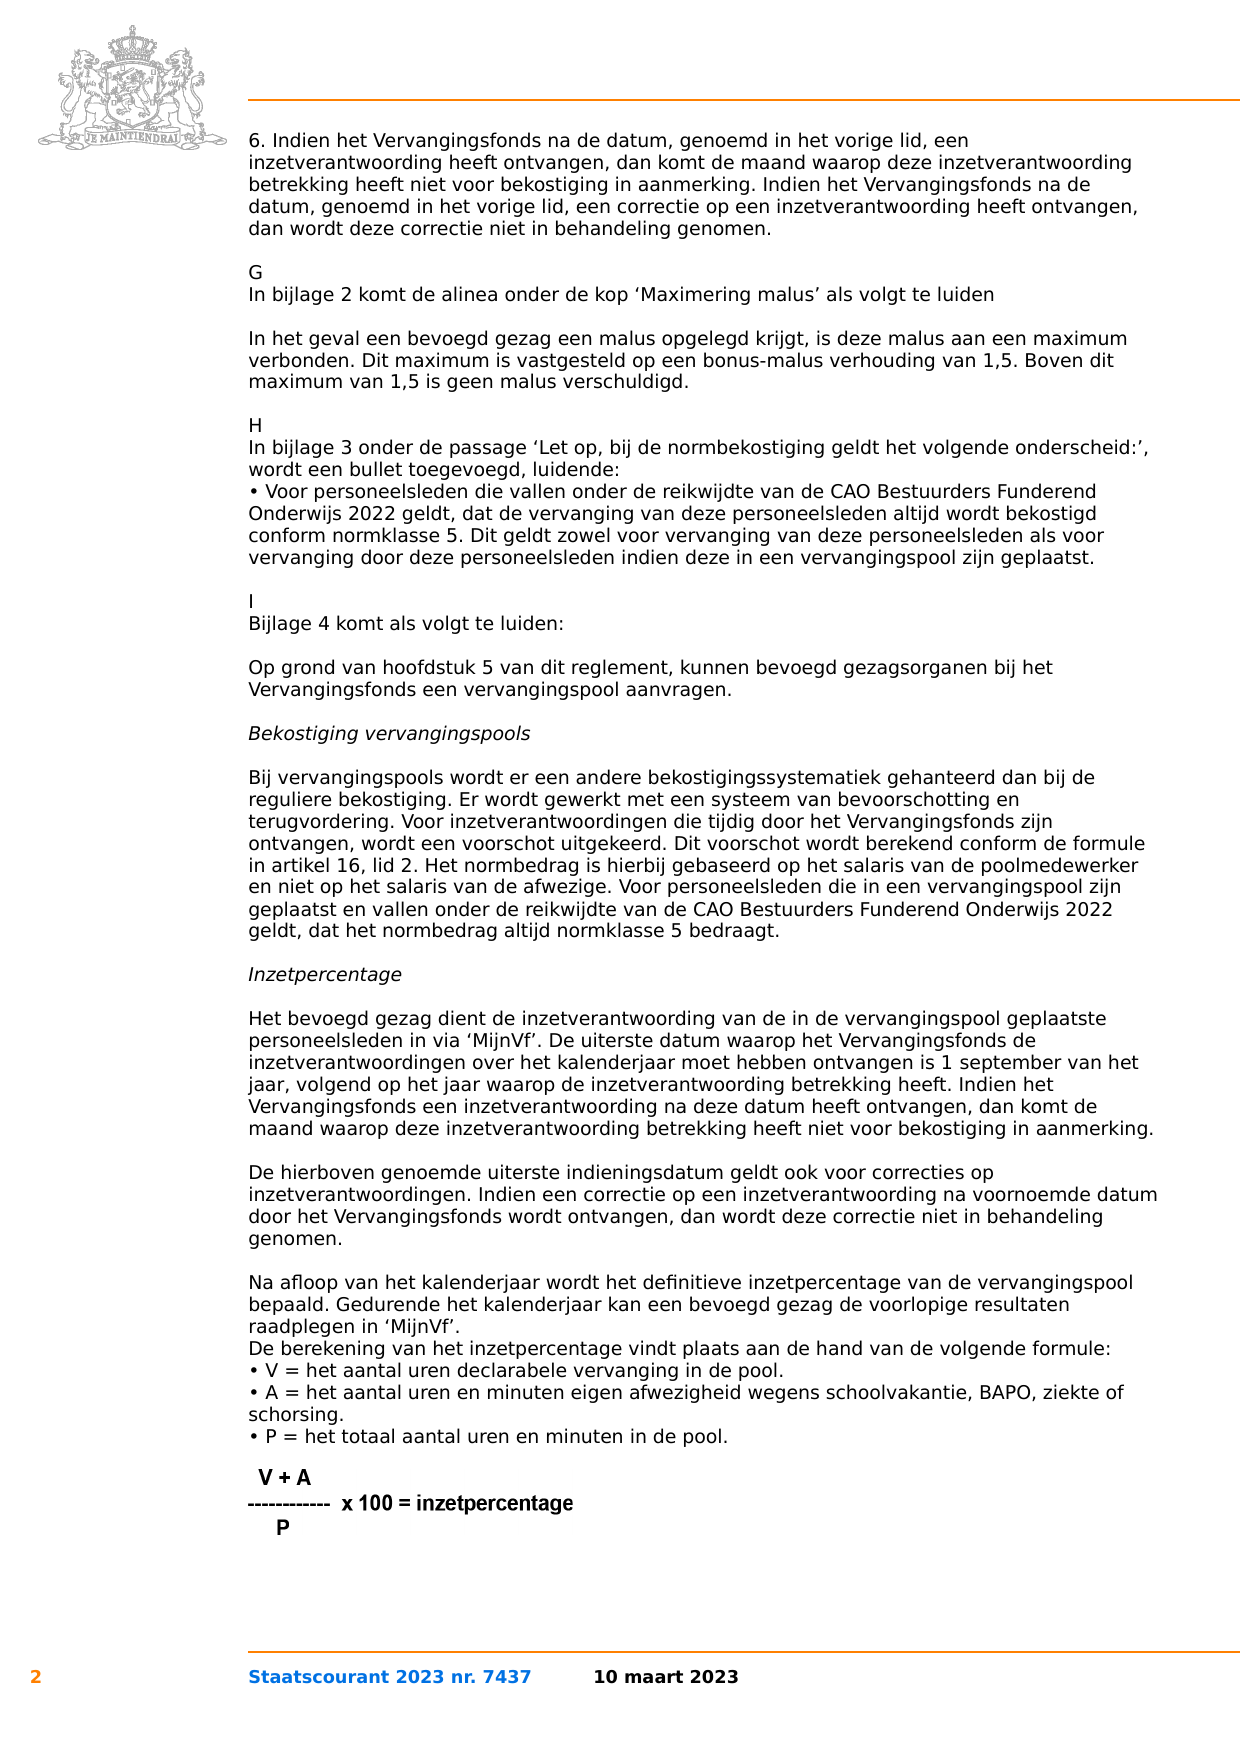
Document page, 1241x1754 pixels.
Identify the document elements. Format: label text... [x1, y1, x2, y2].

text • Voor personeelsleden die vallen onder de reikwijdte van de CAO Bestuurders Funderend Onderwijs 2022 geldt, dat de vervanging van deze personeelsleden altijd wordt bekostigd conform normklasse 5. Dit geldt zowel voor vervanging van deze personeelsleden als voor vervanging door deze personeelsleden indien deze in een vervangingspool zijn geplaatst. [248, 481, 1163, 569]
subtitle Inzetpercentage [248, 964, 1163, 986]
text I [248, 591, 1163, 613]
text • A = het aantal uren en minuten eigen afwezigheid wegens schoolvakantie, BAPO, ziekte of schorsing. [248, 1382, 1163, 1426]
text Bij vervangingspools wordt er een andere bekostigingssystematiek gehanteerd dan bij de reguliere bekostiging. Er wordt gewerkt met een systeem van bevoorschotting en terugvordering. Voor inzetverantwoordingen die tijdig door het Vervangingsfonds zijn ontvangen, wordt een voorschot uitgekeerd. Dit voorschot wordt berekend conform de formule in artikel 16, lid 2. Het normbedrag is hierbij gebaseerd op het salaris van de poolmedewerker en niet op het salaris van de afwezige. Voor personeelsleden die in een vervangingspool zijn geplaatst en vallen onder de reikwijdte van de CAO Bestuurders Funderend Onderwijs 2022 geldt, dat het normbedrag altijd normklasse 5 bedraagt. [248, 767, 1163, 942]
text Op grond van hoofdstuk 5 van dit reglement, kunnen bevoegd gezagsorganen bij het Vervangingsfonds een vervangingspool aanvragen. [248, 657, 1163, 701]
text 6. Indien het Vervangingsfonds na de datum, genoemd in het vorige lid, een inzetverantwoording heeft ontvangen, dan komt de maand waarop deze inzetverantwoording betrekking heeft niet voor bekostiging in aanmerking. Indien het Vervangingsfonds na de datum, genoemd in het vorige lid, een correctie op een inzetverantwoording heeft ontvangen, dan wordt deze correctie niet in behandeling genomen. [248, 130, 1163, 240]
picture [248, 1469, 573, 1535]
text In bijlage 3 onder de passage ‘Let op, bij de normbekostiging geldt het volgende onderscheid:’, wordt een bullet toegevoegd, luidende: [248, 437, 1163, 481]
text • P = het totaal aantal uren en minuten in de pool. [248, 1426, 1163, 1447]
text H [248, 415, 1163, 437]
subtitle Bekostiging vervangingspools [248, 723, 1163, 745]
text In het geval een bevoegd gezag een malus opgelegd krijgt, is deze malus aan een maximum verbonden. Dit maximum is vastgesteld op een bonus-malus verhouding van 1,5. Boven dit maximum van 1,5 is geen malus verschuldigd. [248, 327, 1163, 393]
text Na afloop van het kalenderjaar wordt het definitieve inzetpercentage van de vervangingspool bepaald. Gedurende het kalenderjaar kan een bevoegd gezag de voorlopige resultaten raadplegen in ‘MijnVf’. [248, 1272, 1163, 1338]
text De hierboven genoemde uiterste indieningsdatum geldt ook voor correcties op inzetverantwoordingen. Indien een correctie op een inzetverantwoording na voornoemde datum door het Vervangingsfonds wordt ontvangen, dan wordt deze correctie niet in behandeling genomen. [248, 1162, 1163, 1250]
text • V = het aantal uren declarabele vervanging in de pool. [248, 1359, 1163, 1382]
text Bijlage 4 komt als volgt te luiden: [248, 613, 1163, 635]
text Het bevoegd gezag dient de inzetverantwoording van de in de vervangingspool geplaatste personeelsleden in via ‘MijnVf’. De uiterste datum waarop het Vervangingsfonds de inzetverantwoordingen over het kalenderjaar moet hebben ontvangen is 1 september van het jaar, volgend op het jaar waarop de inzetverantwoording betrekking heeft. Indien het Vervangingsfonds een inzetverantwoording na deze datum heeft ontvangen, dan komt de maand waarop deze inzetverantwoording betrekking heeft niet voor bekostiging in aanmerking. [248, 1008, 1163, 1140]
picture [38, 25, 227, 150]
text G [248, 262, 1163, 284]
text De berekening van het inzetpercentage vindt plaats aan de hand van de volgende formule: [248, 1338, 1163, 1359]
text In bijlage 2 komt de alinea onder de kop ‘Maximering malus’ als volgt te luiden [248, 284, 1163, 306]
